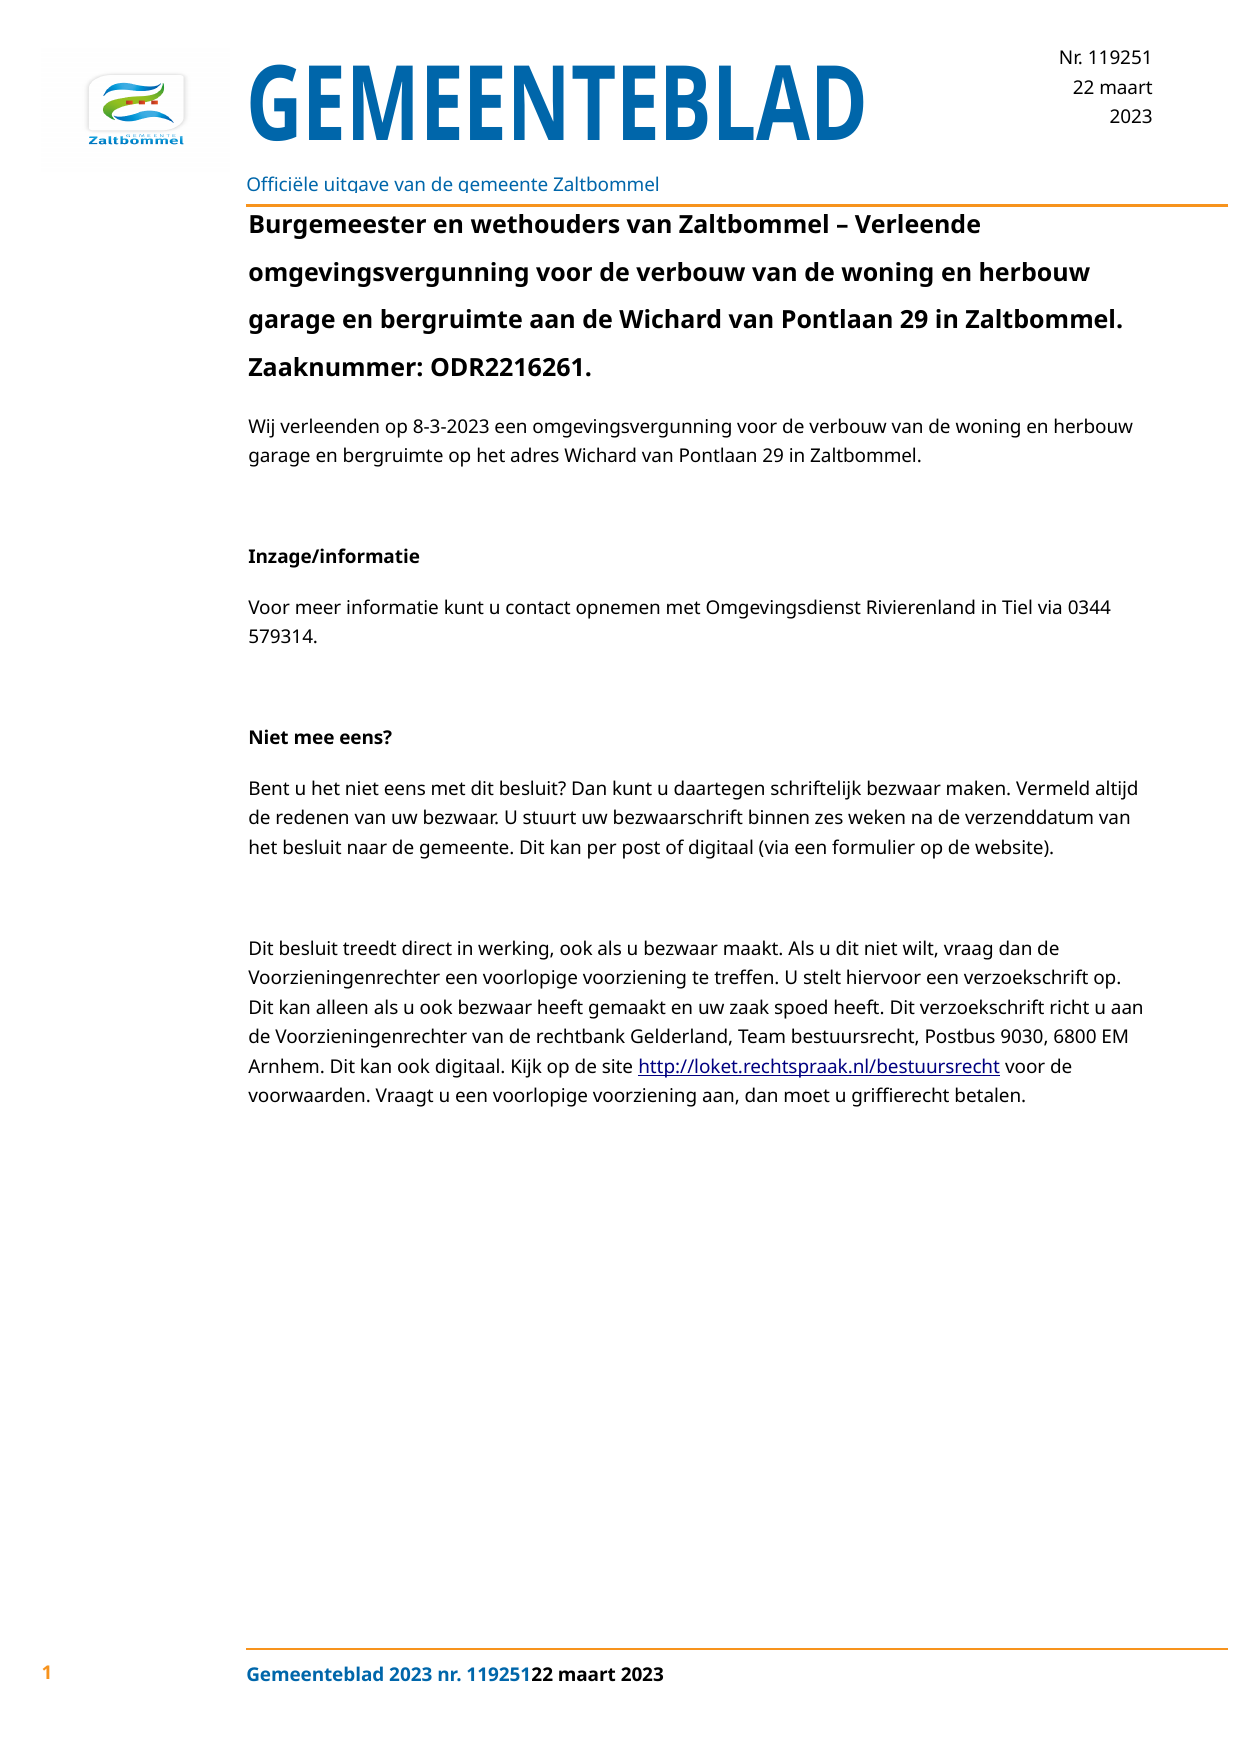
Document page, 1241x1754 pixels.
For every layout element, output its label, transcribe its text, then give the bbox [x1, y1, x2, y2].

text Inzage/informatie [248, 543, 1152, 569]
text Dit besluit treedt direct in werking, ook als u bezwaar maakt. Als u dit niet wilt, vraag dan de Voorzieningenrechter een voorlopige voorziening te treffen. U stelt hiervoor een verzoekschrift op. Dit kan alleen als u ook bezwaar heeft gemaakt en uw zaak spoed heeft. Dit verzoekschrift richt u aan de Voorzieningenrechter van de rechtbank Gelderland, Team bestuursrecht, Postbus 9030, 6800 EM Arnhem. Dit kan ook digitaal. Kijk op de site http://loket.rechtspraak.nl/bestuursrecht voor de voorwaarden. Vraagt u een voorlopige voorziening aan, dan moet u griffierecht betalen. [248, 935, 1152, 1108]
text Voor meer informatie kunt u contact opnemen met Omgevingsdienst Rivierenland in Tiel via 0344 579314. [248, 594, 1152, 649]
text Bent u het niet eens met dit besluit? Dan kunt u daartegen schriftelijk bezwaar maken. Vermeld altijd de redenen van uw bezwaar. U stuurt uw bezwaarschrift binnen zes weken na de verzenddatum van het besluit naar de gemeente. Dit kan per post of digitaal (via een formulier op de website). [248, 775, 1152, 860]
picture [41, 47, 231, 172]
text Burgemeester en wethouders van Zaltbommel – Verleende omgevingsvergunning voor de verbouw van de woning en herbouw garage en bergruimte aan de Wichard van Pontlaan 29 in Zaltbommel. Zaaknummer: ODR2216261. [248, 207, 1152, 384]
text Niet mee eens? [248, 724, 1152, 750]
text Wij verleenden op 8-3-2023 een omgevingsvergunning voor de verbouw van de woning en herbouw garage en bergruimte op het adres Wichard van Pontlaan 29 in Zaltbommel. [248, 413, 1152, 468]
